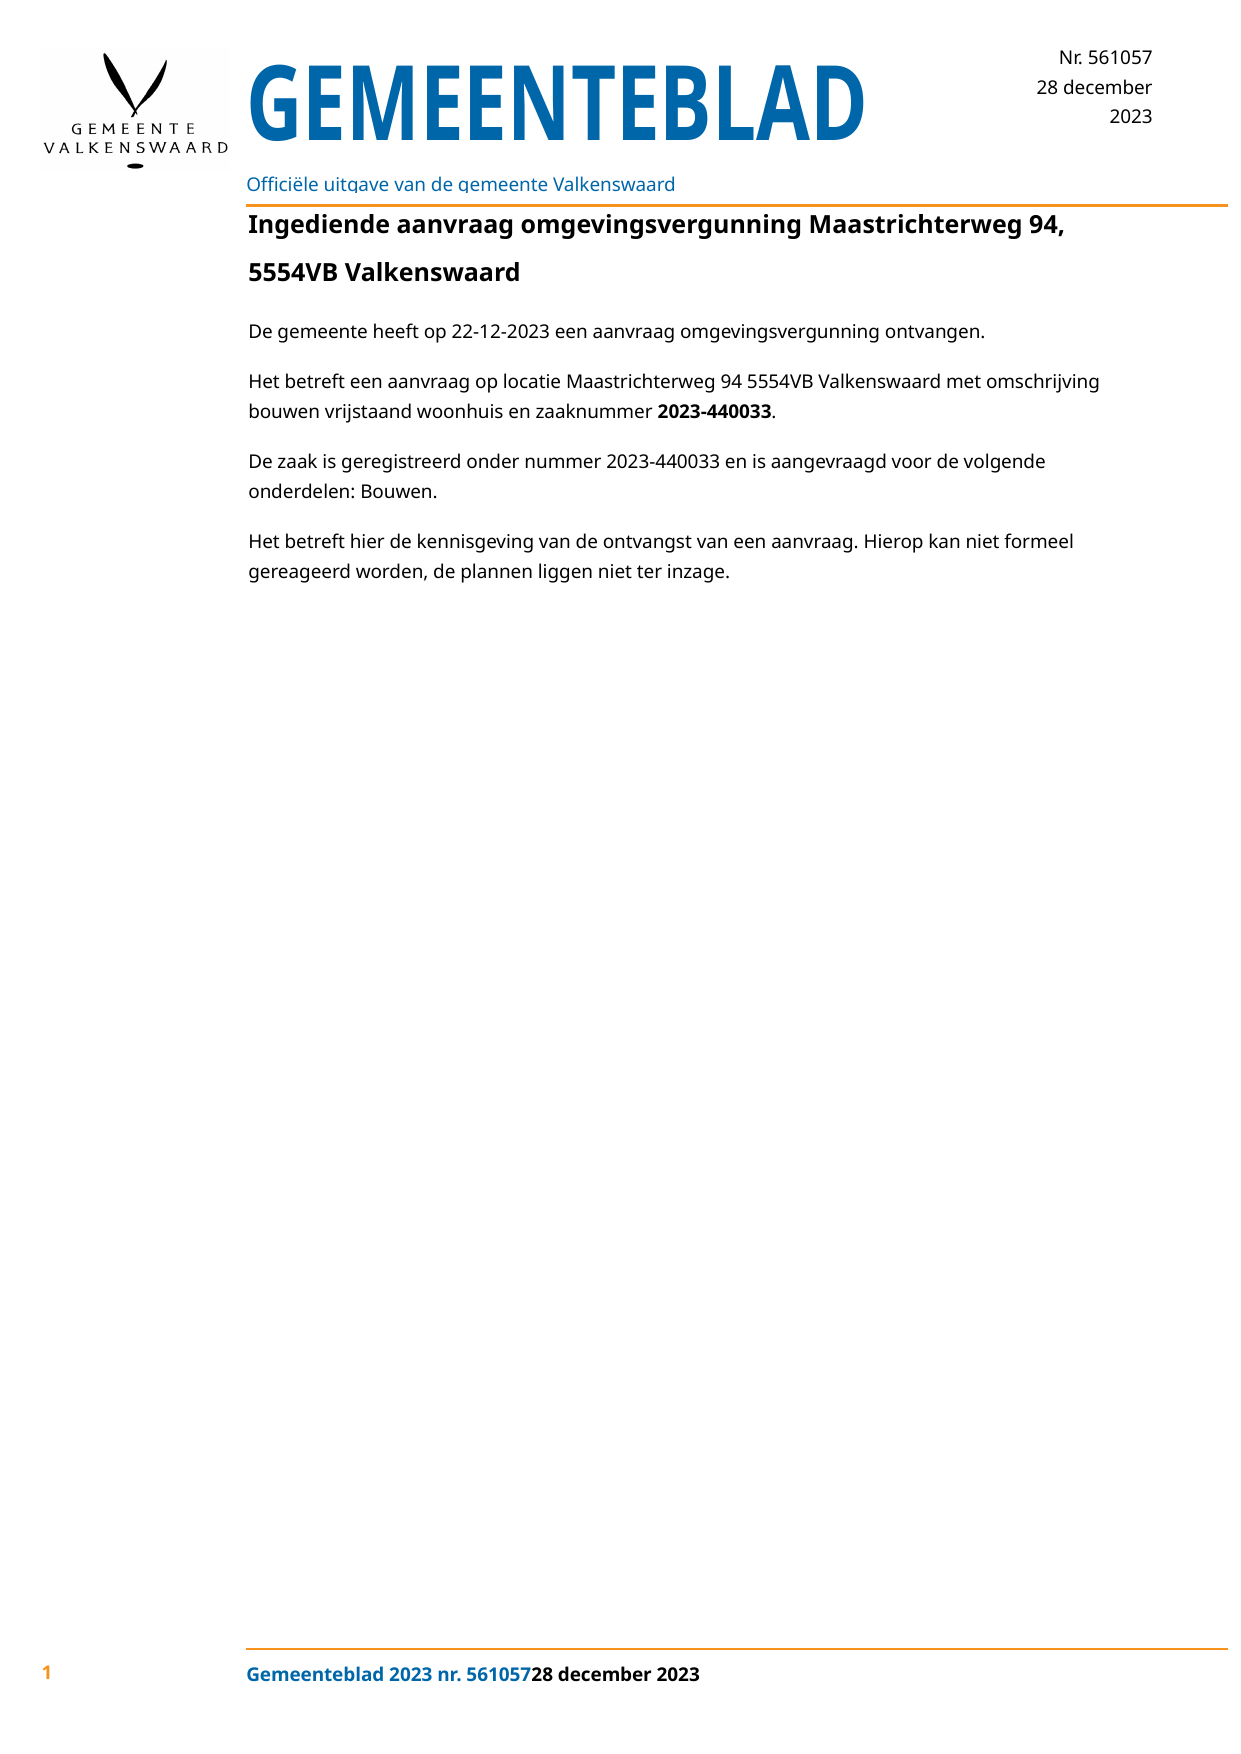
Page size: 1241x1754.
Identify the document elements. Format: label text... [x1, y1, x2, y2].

text Ingediende aanvraag omgevingsvergunning Maastrichterweg 94, 5554VB Valkenswaard [248, 207, 1152, 288]
picture [41, 47, 231, 172]
text Het betreft hier de kennisgeving van de ontvangst van een aanvraag. Hierop kan niet formeel gereageerd worden, de plannen liggen niet ter inzage. [248, 528, 1152, 584]
text De zaak is geregistreerd onder nummer 2023-440033 en is aangevraagd voor de volgende onderdelen: Bouwen. [248, 448, 1152, 504]
text De gemeente heeft op 22-12-2023 een aanvraag omgevingsvergunning ontvangen. [248, 318, 1152, 344]
text Het betreft een aanvraag op locatie Maastrichterweg 94 5554VB Valkenswaard met omschrijving bouwen vrijstaand woonhuis en zaaknummer 2023-440033. [248, 368, 1152, 424]
